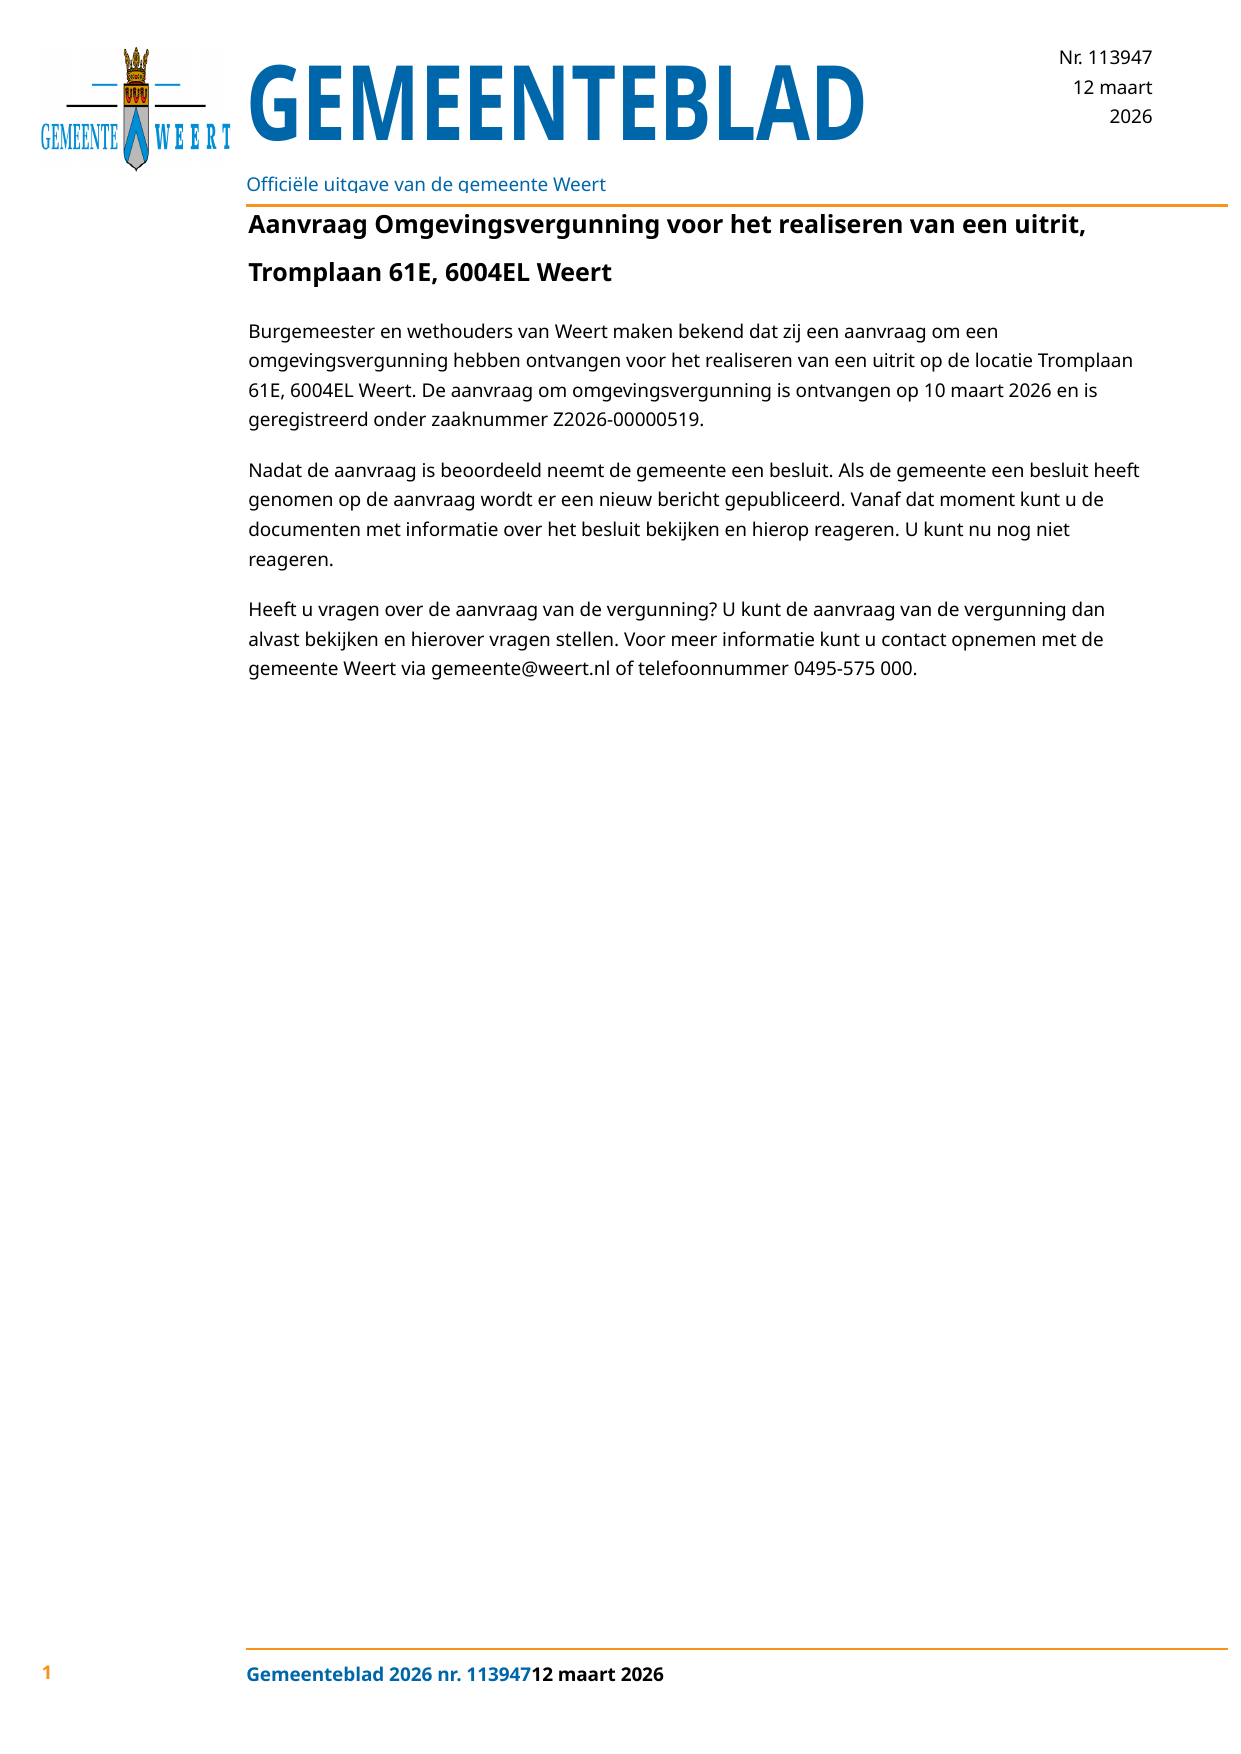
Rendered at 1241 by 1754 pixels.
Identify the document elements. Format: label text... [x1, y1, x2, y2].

picture [41, 47, 231, 172]
text Burgemeester en wethouders van Weert maken bekend dat zij een aanvraag om een omgevingsvergunning hebben ontvangen voor het realiseren van een uitrit op de locatie Tromplaan 61E, 6004EL Weert. De aanvraag om omgevingsvergunning is ontvangen op 10 maart 2026 en is geregistreerd onder zaaknummer Z2026-00000519. [248, 318, 1152, 432]
text Nadat de aanvraag is beoordeeld neemt de gemeente een besluit. Als de gemeente een besluit heeft genomen op de aanvraag wordt er een nieuw bericht gepubliceerd. Vanaf dat moment kunt u de documenten met informatie over het besluit bekijken en hierop reageren. U kunt nu nog niet reageren. [248, 457, 1152, 572]
text Heeft u vragen over de aanvraag van de vergunning? U kunt de aanvraag van de vergunning dan alvast bekijken en hierover vragen stellen. Voor meer informatie kunt u contact opnemen met de gemeente Weert via gemeente@weert.nl of telefoonnummer 0495-575 000. [248, 596, 1152, 681]
text Aanvraag Omgevingsvergunning voor het realiseren van een uitrit, Tromplaan 61E, 6004EL Weert [248, 207, 1152, 288]
